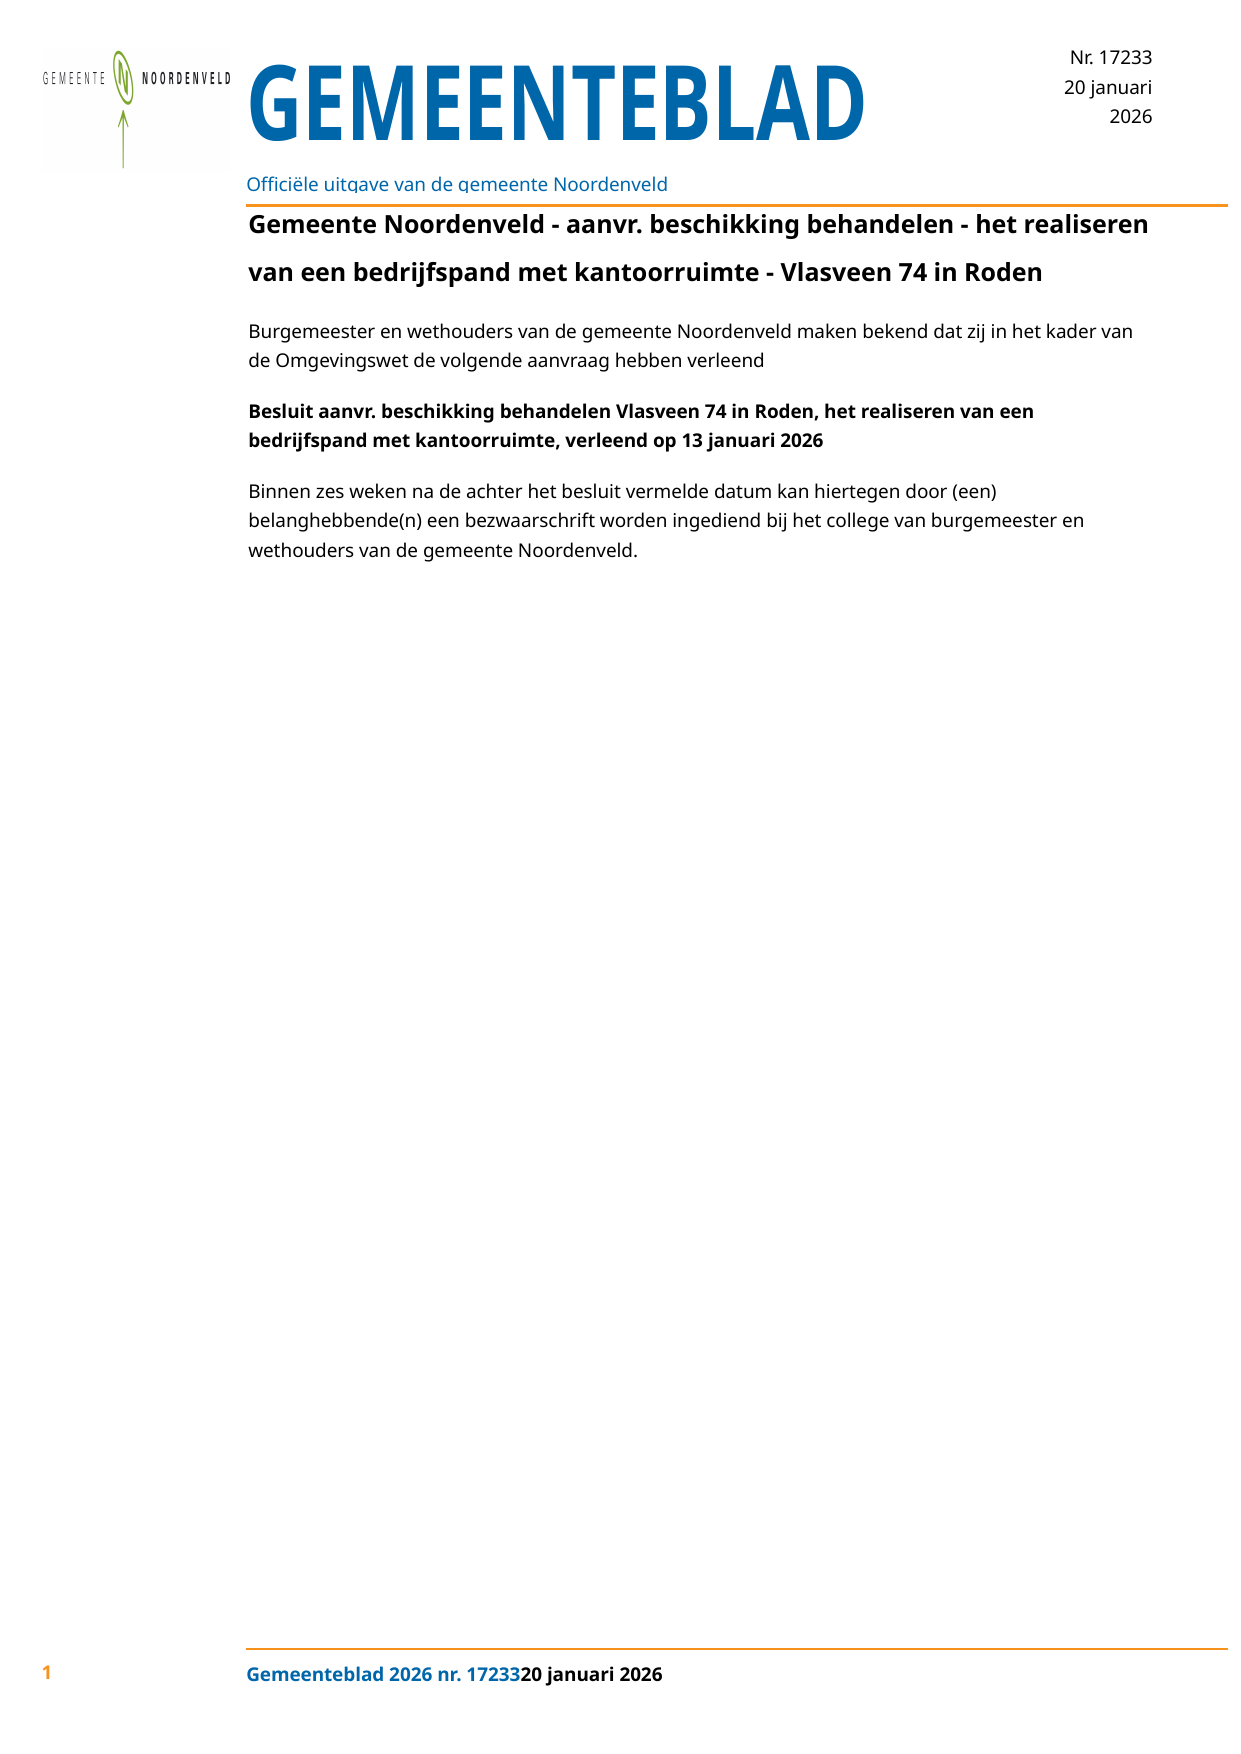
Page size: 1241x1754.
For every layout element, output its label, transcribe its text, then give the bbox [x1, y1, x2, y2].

text Burgemeester en wethouders van de gemeente Noordenveld maken bekend dat zij in het kader van de Omgevingswet de volgende aanvraag hebben verleend [248, 318, 1152, 373]
text Gemeente Noordenveld - aanvr. beschikking behandelen - het realiseren van een bedrijfspand met kantoorruimte - Vlasveen 74 in Roden [248, 207, 1152, 288]
text Binnen zes weken na de achter het besluit vermelde datum kan hiertegen door (een) belanghebbende(n) een bezwaarschrift worden ingediend bij het college van burgemeester en wethouders van de gemeente Noordenveld. [248, 478, 1152, 563]
picture [41, 47, 231, 172]
text Besluit aanvr. beschikking behandelen Vlasveen 74 in Roden, het realiseren van een bedrijfspand met kantoorruimte, verleend op 13 januari 2026 [248, 398, 1152, 453]
